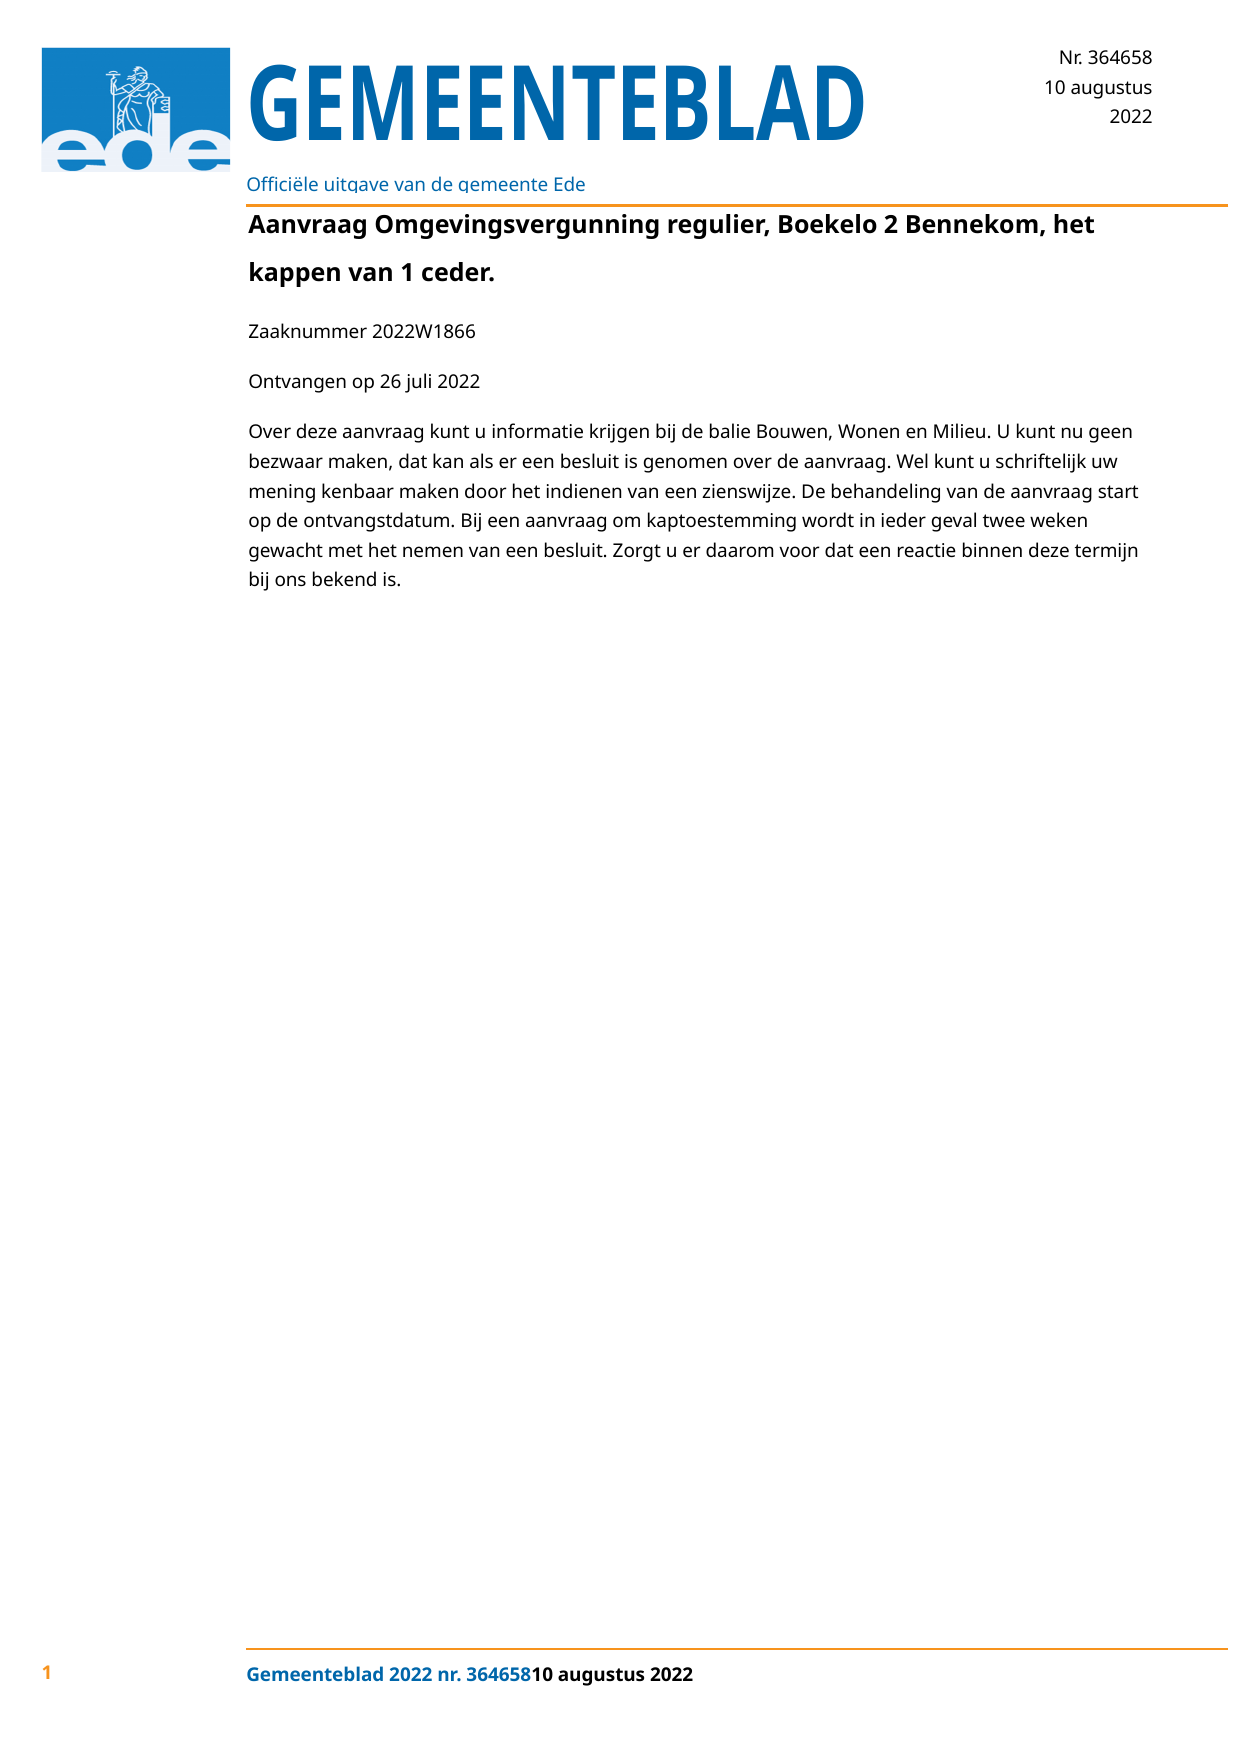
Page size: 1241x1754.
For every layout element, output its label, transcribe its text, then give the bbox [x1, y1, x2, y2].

picture [41, 47, 231, 172]
text Zaaknummer 2022W1866 [248, 318, 1152, 344]
text Over deze aanvraag kunt u informatie krijgen bij de balie Bouwen, Wonen en Milieu. U kunt nu geen bezwaar maken, dat kan als er een besluit is genomen over de aanvraag. Wel kunt u schriftelijk uw mening kenbaar maken door het indienen van een zienswijze. De behandeling van de aanvraag start op de ontvangstdatum. Bij een aanvraag om kaptoestemming wordt in ieder geval twee weken gewacht met het nemen van een besluit. Zorgt u er daarom voor dat een reactie binnen deze termijn bij ons bekend is. [248, 419, 1152, 592]
text Aanvraag Omgevingsvergunning regulier, Boekelo 2 Bennekom, het kappen van 1 ceder. [248, 207, 1152, 288]
text Ontvangen op 26 juli 2022 [248, 368, 1152, 394]
